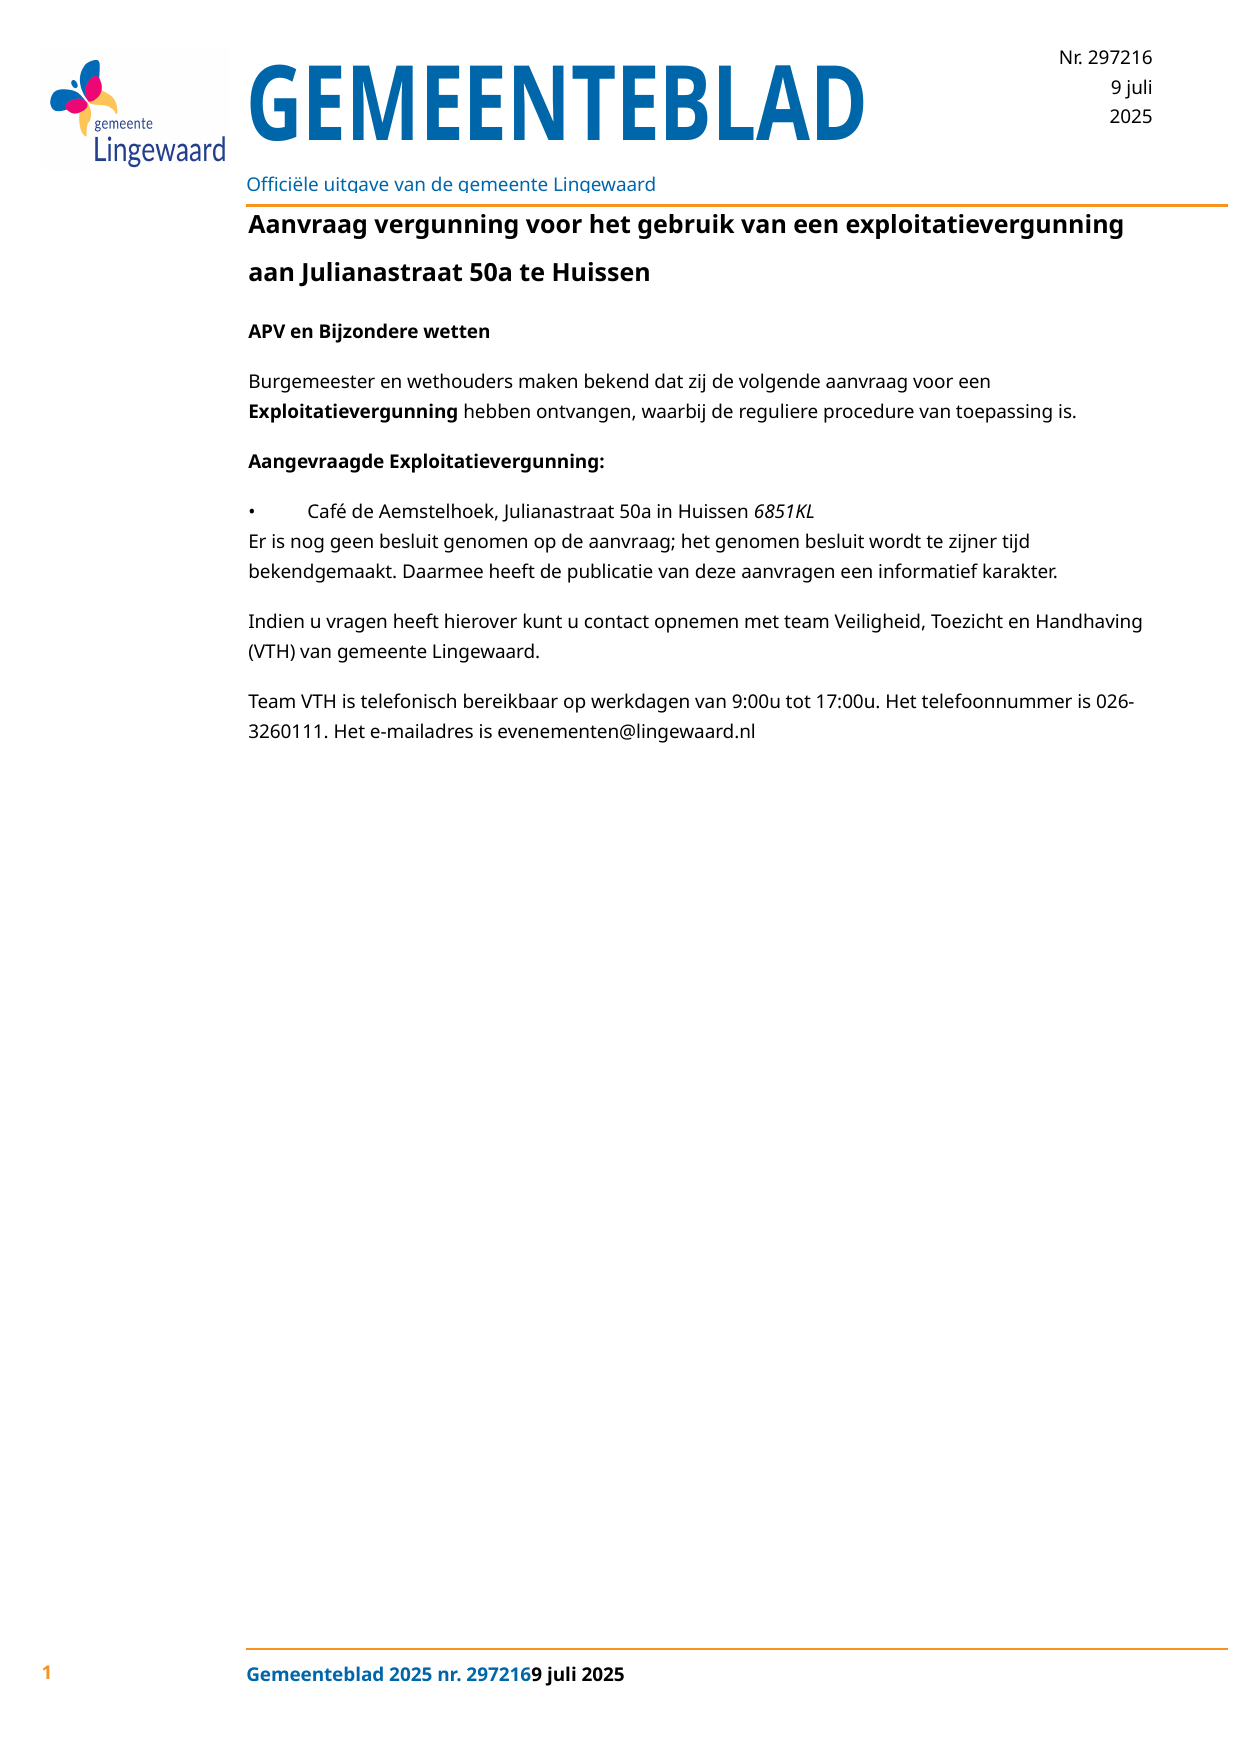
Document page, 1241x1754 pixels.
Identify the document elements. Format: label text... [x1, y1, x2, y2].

text Indien u vragen heeft hierover kunt u contact opnemen met team Veiligheid, Toezicht en Handhaving (VTH) van gemeente Lingewaard. [248, 608, 1152, 664]
text Burgemeester en wethouders maken bekend dat zij de volgende aanvraag voor een Exploitatievergunning hebben ontvangen, waarbij de reguliere procedure van toepassing is. [248, 368, 1152, 424]
text Aanvraag vergunning voor het gebruik van een exploitatievergunning aan Julianastraat 50a te Huissen [248, 207, 1152, 288]
text Er is nog geen besluit genomen op de aanvraag; het genomen besluit wordt te zijner tijd bekendgemaakt. Daarmee heeft de publicatie van deze aanvragen een informatief karakter. [248, 528, 1152, 584]
text Team VTH is telefonisch bereikbaar op werkdagen van 9:00u tot 17:00u. Het telefoonnummer is 026-3260111. Het e-mailadres is evenementen@lingewaard.nl [248, 688, 1152, 744]
picture [41, 47, 231, 172]
text APV en Bijzondere wetten [248, 318, 1152, 344]
text Aangevraagde Exploitatievergunning: [248, 448, 1152, 474]
list Café de Aemstelhoek, Julianastraat 50a in Huissen 6851KL [248, 499, 1152, 524]
